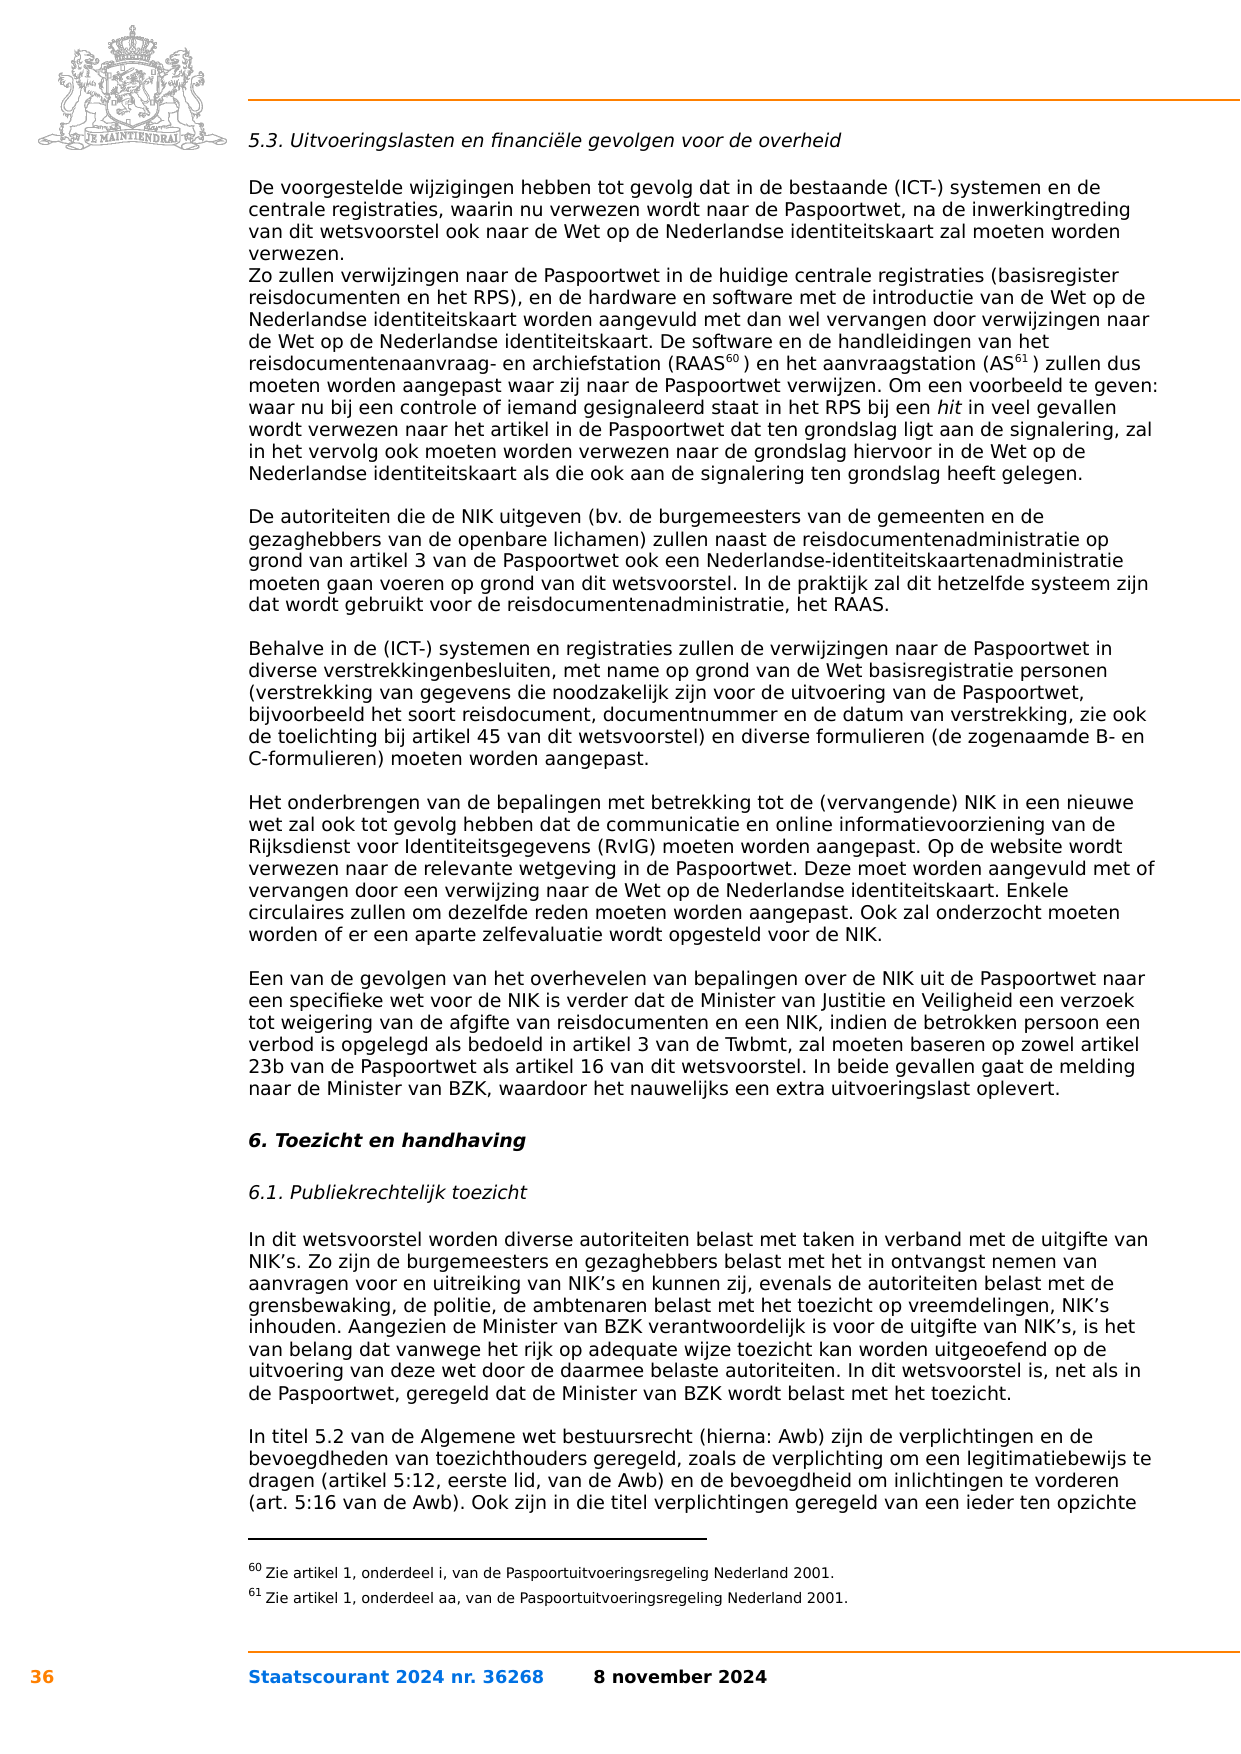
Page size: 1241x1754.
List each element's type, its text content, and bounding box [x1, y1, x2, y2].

picture [38, 25, 227, 150]
text In dit wetsvoorstel worden diverse autoriteiten belast met taken in verband met de uitgifte van NIK’s. Zo zijn de burgemeesters en gezaghebbers belast met het in ontvangst nemen van aanvragen voor en uitreiking van NIK’s en kunnen zij, evenals de autoriteiten belast met de grensbewaking, de politie, de ambtenaren belast met het toezicht op vreemdelingen, NIK’s inhouden. Aangezien de Minister van BZK verantwoordelijk is voor de uitgifte van NIK’s, is het van belang dat vanwege het rijk op adequate wijze toezicht kan worden uitgeoefend op de uitvoering van deze wet door de daarmee belaste autoriteiten. In dit wetsvoorstel is, net als in de Paspoortwet, geregeld dat de Minister van BZK wordt belast met het toezicht. [248, 1228, 1163, 1404]
subtitle 6. Toezicht en handhaving [248, 1129, 1163, 1152]
text Zie artikel 1, onderdeel aa, van de Paspoortuitvoeringsregeling Nederland 2001. [248, 1586, 1163, 1608]
subtitle 5.3. Uitvoeringslasten en financiële gevolgen voor de overheid [248, 130, 1163, 152]
subtitle 6.1. Publiekrechtelijk toezicht [248, 1182, 1163, 1203]
text De voorgestelde wijzigingen hebben tot gevolg dat in de bestaande (ICT-) systemen en de centrale registraties, waarin nu verwezen wordt naar de Paspoortwet, na de inwerkingtreding van dit wetsvoorstel ook naar de Wet op de Nederlandse identiteitskaart zal moeten worden verwezen. [248, 177, 1163, 265]
text Zo zullen verwijzingen naar de Paspoortwet in de huidige centrale registraties (basisregister reisdocumenten en het RPS), en de hardware en software met de introductie van de Wet op de Nederlandse identiteitskaart worden aangevuld met dan wel vervangen door verwijzingen naar de Wet op de Nederlandse identiteitskaart. De software en de handleidingen van het reisdocumentenaanvraag- en archiefstation (RAAS) en het aanvraagstation (AS) zullen dus moeten worden aangepast waar zij naar de Paspoortwet verwijzen. Om een voorbeeld te geven: waar nu bij een controle of iemand gesignaleerd staat in het RPS bij een hit in veel gevallen wordt verwezen naar het artikel in de Paspoortwet dat ten grondslag ligt aan de signalering, zal in het vervolg ook moeten worden verwezen naar de grondslag hiervoor in de Wet op de Nederlandse identiteitskaart als die ook aan de signalering ten grondslag heeft gelegen. [248, 265, 1163, 484]
text De autoriteiten die de NIK uitgeven (bv. de burgemeesters van de gemeenten en de gezaghebbers van de openbare lichamen) zullen naast de reisdocumentenadministratie op grond van artikel 3 van de Paspoortwet ook een Nederlandse-identiteitskaartenadministratie moeten gaan voeren op grond van dit wetsvoorstel. In de praktijk zal dit hetzelfde systeem zijn dat wordt gebruikt voor de reisdocumentenadministratie, het RAAS. [248, 506, 1163, 616]
text Behalve in de (ICT-) systemen en registraties zullen de verwijzingen naar de Paspoortwet in diverse verstrekkingenbesluiten, met name op grond van de Wet basisregistratie personen (verstrekking van gegevens die noodzakelijk zijn voor de uitvoering van de Paspoortwet, bijvoorbeeld het soort reisdocument, documentnummer en de datum van verstrekking, zie ook de toelichting bij artikel 45 van dit wetsvoorstel) en diverse formulieren (de zogenaamde B- en C-formulieren) moeten worden aangepast. [248, 638, 1163, 770]
text Een van de gevolgen van het overhevelen van bepalingen over de NIK uit de Paspoortwet naar een specifieke wet voor de NIK is verder dat de Minister van Justitie en Veiligheid een verzoek tot weigering van de afgifte van reisdocumenten en een NIK, indien de betrokken persoon een verbod is opgelegd als bedoeld in artikel 3 van de Twbmt, zal moeten baseren op zowel artikel 23b van de Paspoortwet als artikel 16 van dit wetsvoorstel. In beide gevallen gaat de melding naar de Minister van BZK, waardoor het nauwelijks een extra uitvoeringslast oplevert. [248, 968, 1163, 1099]
text Zie artikel 1, onderdeel i, van de Paspoortuitvoeringsregeling Nederland 2001. [248, 1561, 1163, 1583]
text Het onderbrengen van de bepalingen met betrekking tot de (vervangende) NIK in een nieuwe wet zal ook tot gevolg hebben dat de communicatie en online informatievoorziening van de Rijksdienst voor Identiteitsgegevens (RvIG) moeten worden aangepast. Op de website wordt verwezen naar de relevante wetgeving in de Paspoortwet. Deze moet worden aangevuld met of vervangen door een verwijzing naar de Wet op de Nederlandse identiteitskaart. Enkele circulaires zullen om dezelfde reden moeten worden aangepast. Ook zal onderzocht moeten worden of er een aparte zelfevaluatie wordt opgesteld voor de NIK. [248, 792, 1163, 946]
text In titel 5.2 van de Algemene wet bestuursrecht (hierna: Awb) zijn de verplichtingen en de bevoegdheden van toezichthouders geregeld, zoals de verplichting om een legitimatiebewijs te dragen (artikel 5:12, eerste lid, van de Awb) en de bevoegdheid om inlichtingen te vorderen (art. 5:16 van de Awb). Ook zijn in die titel verplichtingen geregeld van een ieder ten opzichte [248, 1426, 1163, 1514]
